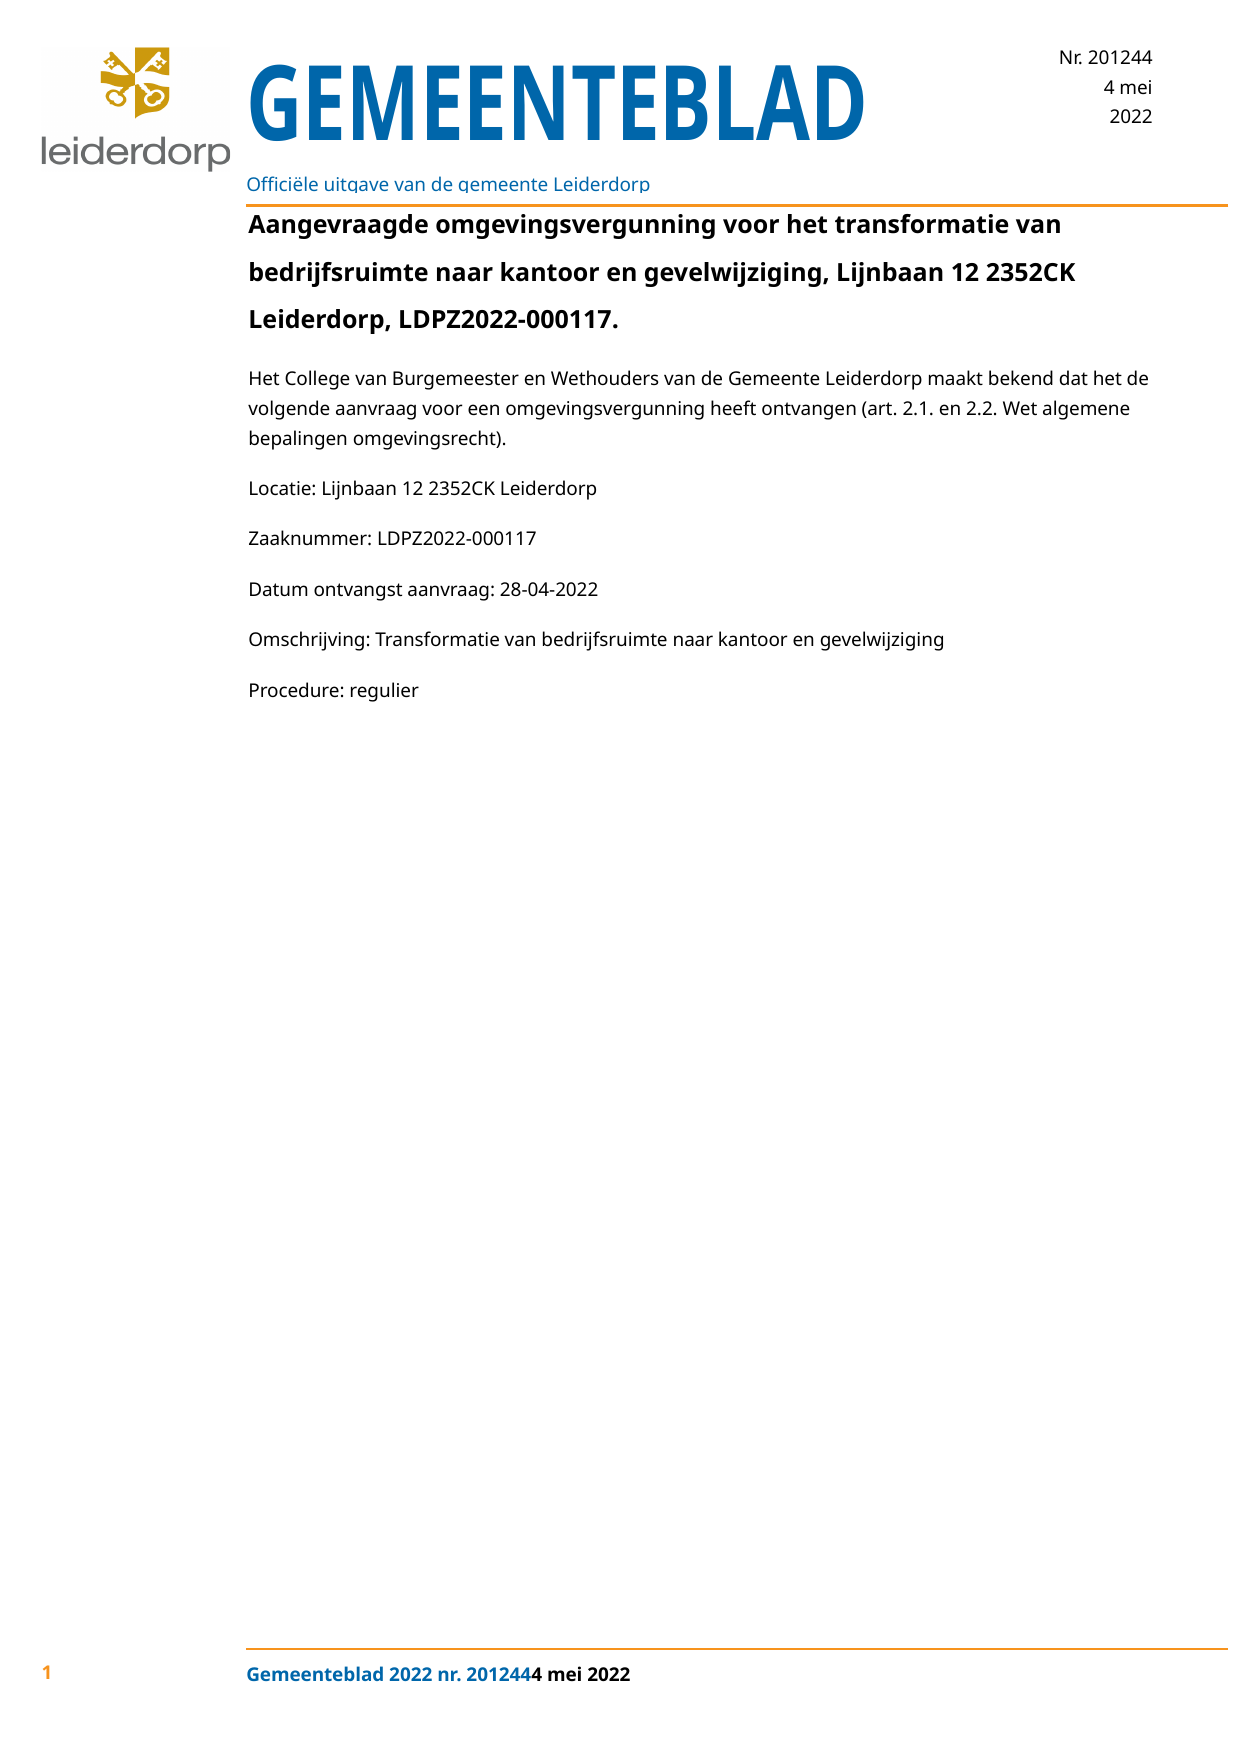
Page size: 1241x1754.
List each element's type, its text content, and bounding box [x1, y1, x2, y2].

picture [41, 47, 231, 172]
text Het College van Burgemeester en Wethouders van de Gemeente Leiderdorp maakt bekend dat het de volgende aanvraag voor een omgevingsvergunning heeft ontvangen (art. 2.1. en 2.2. Wet algemene bepalingen omgevingsrecht). [248, 366, 1152, 450]
text Procedure: regulier [248, 677, 1152, 702]
text Datum ontvangst aanvraag: 28-04-2022 [248, 576, 1152, 602]
text Locatie: Lijnbaan 12 2352CK Leiderdorp [248, 475, 1152, 501]
text Omschrijving: Transformatie van bedrijfsruimte naar kantoor en gevelwijziging [248, 626, 1152, 652]
text Aangevraagde omgevingsvergunning voor het transformatie van bedrijfsruimte naar kantoor en gevelwijziging, Lijnbaan 12 2352CK Leiderdorp, LDPZ2022-000117. [248, 207, 1152, 336]
text Zaaknummer: LDPZ2022-000117 [248, 526, 1152, 551]
